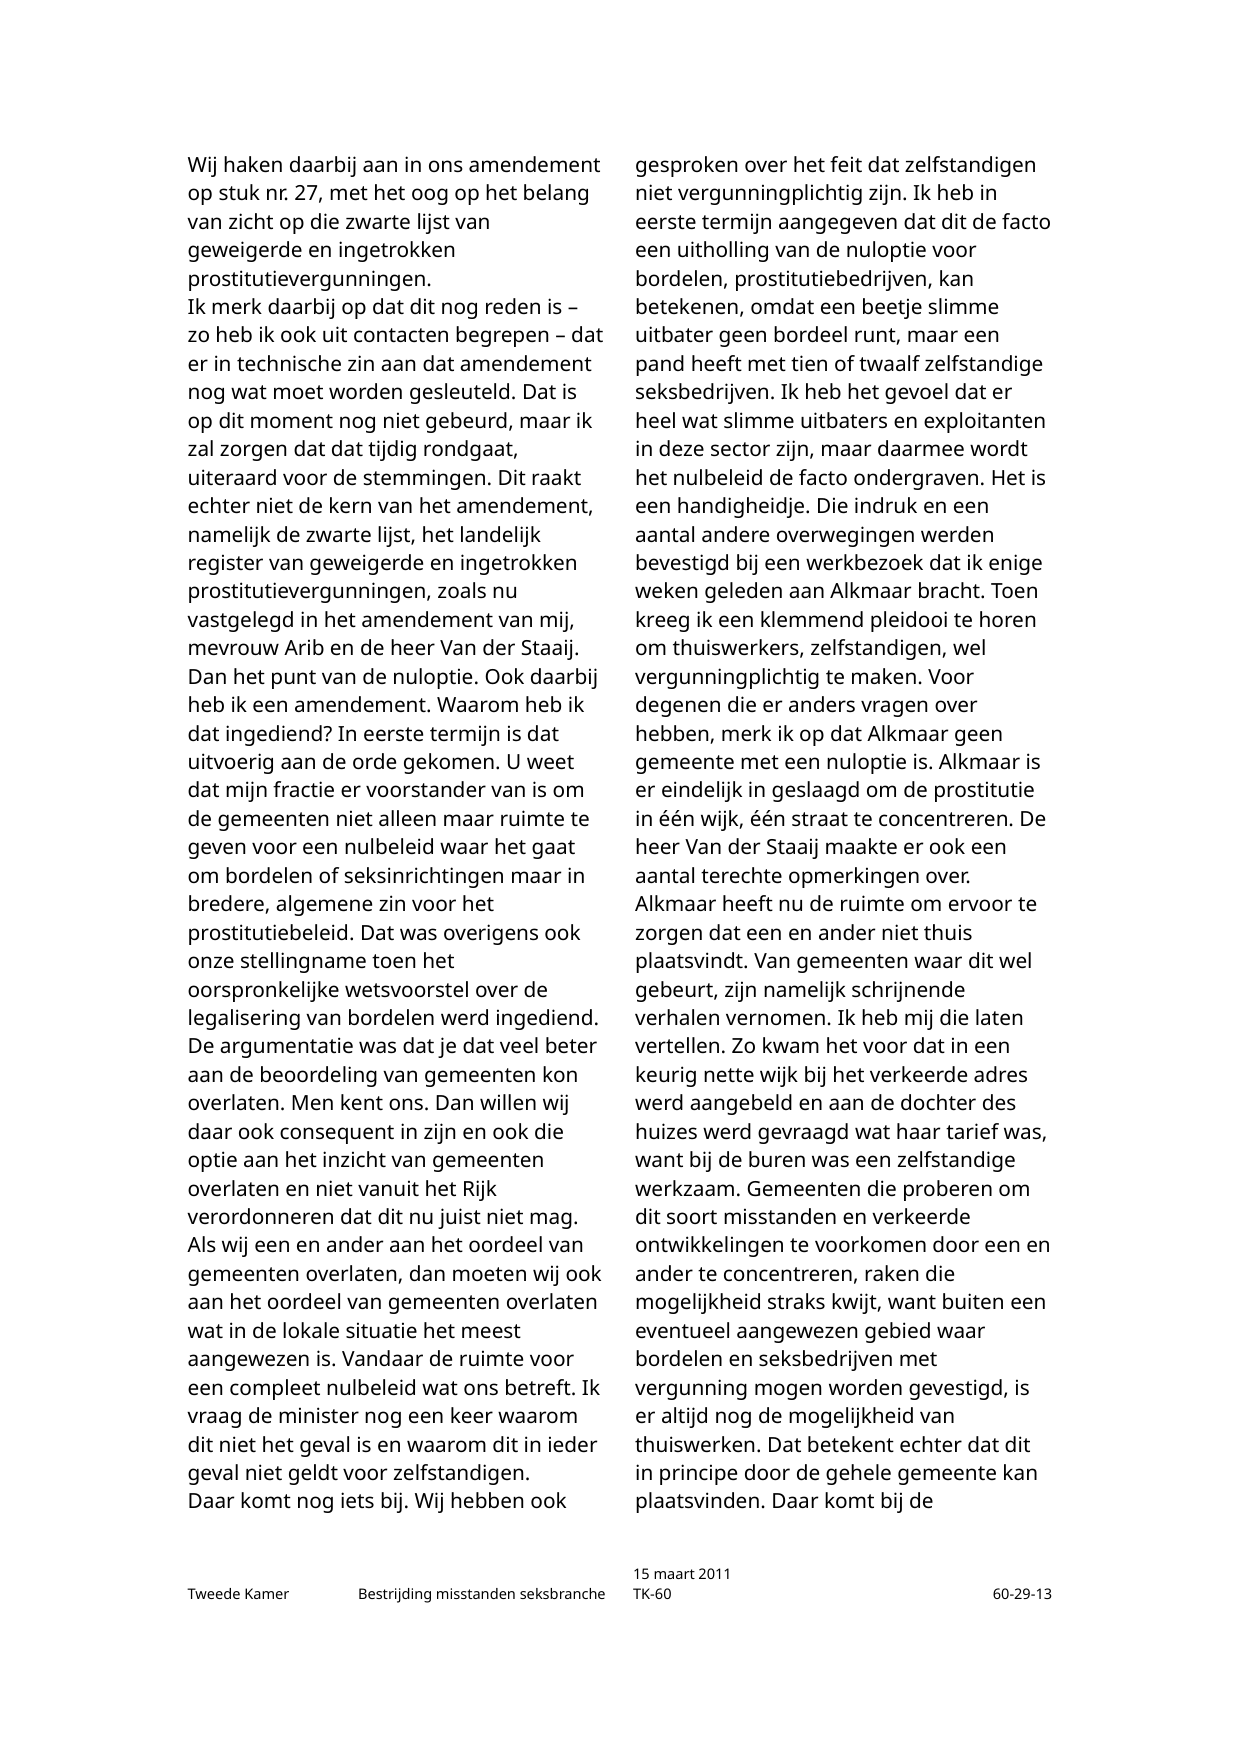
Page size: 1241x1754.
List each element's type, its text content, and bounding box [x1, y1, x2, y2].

text Ik merk daarbij op dat dit nog reden is – zo heb ik ook uit contacten begrepen – dat er in technische zin aan dat amendement nog wat moet worden gesleuteld. Dat is op dit moment nog niet gebeurd, maar ik zal zorgen dat dat tijdig rondgaat, uiteraard voor de stemmingen. Dit raakt echter niet de kern van het amendement, namelijk de zwarte lijst, het landelijk register van geweigerde en ingetrokken prostitutievergunningen, zoals nu vastgelegd in het amendement van mij, mevrouw Arib en de heer Van der Staaij. [187, 292, 605, 662]
text Daar komt nog iets bij. Wij hebben ook [187, 1487, 605, 1515]
text gesproken over het feit dat zelfstandigen niet vergunningplichtig zijn. Ik heb in eerste termijn aangegeven dat dit de facto een uitholling van de nuloptie voor bordelen, prostitutiebedrijven, kan betekenen, omdat een beetje slimme uitbater geen bordeel runt, maar een pand heeft met tien of twaalf zelfstandige seksbedrijven. Ik heb het gevoel dat er heel wat slimme uitbaters en exploitanten in deze sector zijn, maar daarmee wordt het nulbeleid de facto ondergraven. Het is een handigheidje. Die indruk en een aantal andere overwegingen werden bevestigd bij een werkbezoek dat ik enige weken geleden aan Alkmaar bracht. Toen kreeg ik een klemmend pleidooi te horen om thuiswerkers, zelfstandigen, wel vergunningplichtig te maken. Voor degenen die er anders vragen over hebben, merk ik op dat Alkmaar geen gemeente met een nuloptie is. Alkmaar is er eindelijk in geslaagd om de prostitutie in één wijk, één straat te concentreren. De heer Van der Staaij maakte er ook een aantal terechte opmerkingen over. Alkmaar heeft nu de ruimte om ervoor te zorgen dat een en ander niet thuis plaatsvindt. Van gemeenten waar dit wel gebeurt, zijn namelijk schrijnende verhalen vernomen. Ik heb mij die laten vertellen. Zo kwam het voor dat in een keurig nette wijk bij het verkeerde adres werd aangebeld en aan de dochter des huizes werd gevraagd wat haar tarief was, want bij de buren was een zelfstandige werkzaam. Gemeenten die proberen om dit soort misstanden en verkeerde ontwikkelingen te voorkomen door een en ander te concentreren, raken die mogelijkheid straks kwijt, want buiten een eventueel aangewezen gebied waar bordelen en seksbedrijven met vergunning mogen worden gevestigd, is er altijd nog de mogelijkheid van thuiswerken. Dat betekent echter dat dit in principe door de gehele gemeente kan plaatsvinden. Daar komt bij de [635, 150, 1053, 1515]
text Dan het punt van de nuloptie. Ook daarbij heb ik een amendement. Waarom heb ik dat ingediend? In eerste termijn is dat uitvoerig aan de orde gekomen. U weet dat mijn fractie er voorstander van is om de gemeenten niet alleen maar ruimte te geven voor een nulbeleid waar het gaat om bordelen of seksinrichtingen maar in bredere, algemene zin voor het prostitutiebeleid. Dat was overigens ook onze stellingname toen het oorspronkelijke wetsvoorstel over de legalisering van bordelen werd ingediend. De argumentatie was dat je dat veel beter aan de beoordeling van gemeenten kon overlaten. Men kent ons. Dan willen wij daar ook consequent in zijn en ook die optie aan het inzicht van gemeenten overlaten en niet vanuit het Rijk verordonneren dat dit nu juist niet mag. Als wij een en ander aan het oordeel van gemeenten overlaten, dan moeten wij ook aan het oordeel van gemeenten overlaten wat in de lokale situatie het meest aangewezen is. Vandaar de ruimte voor een compleet nulbeleid wat ons betreft. Ik vraag de minister nog een keer waarom dit niet het geval is en waarom dit in ieder geval niet geldt voor zelfstandigen. [187, 662, 605, 1487]
text Wij haken daarbij aan in ons amendement op stuk nr. 27, met het oog op het belang van zicht op die zwarte lijst van geweigerde en ingetrokken prostitutievergunningen. [187, 150, 605, 292]
